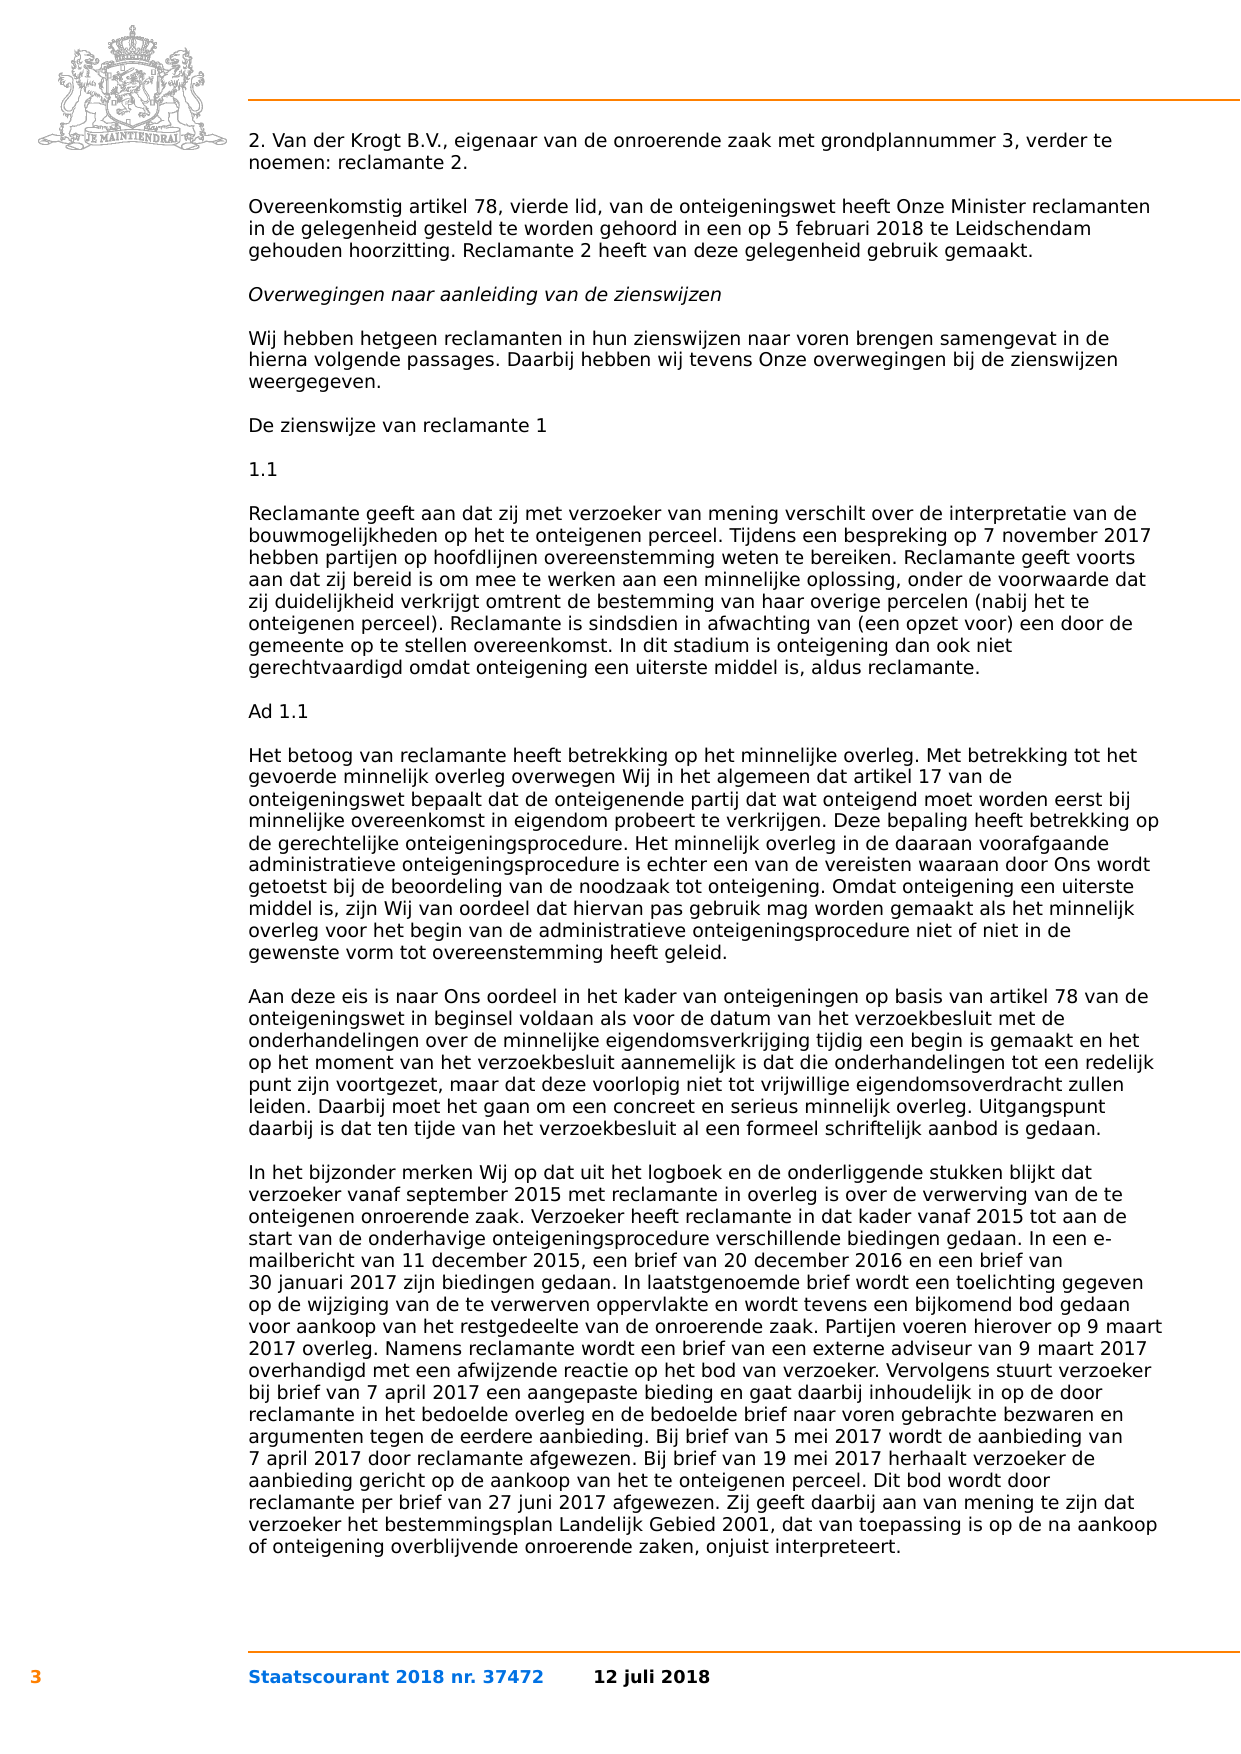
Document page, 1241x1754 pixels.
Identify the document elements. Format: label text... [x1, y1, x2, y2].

text In het bijzonder merken Wij op dat uit het logboek en de onderliggende stukken blijkt dat verzoeker vanaf september 2015 met reclamante in overleg is over de verwerving van de te onteigenen onroerende zaak. Verzoeker heeft reclamante in dat kader vanaf 2015 tot aan de start van de onderhavige onteigeningsprocedure verschillende biedingen gedaan. In een e-mailbericht van 11 december 2015, een brief van 20 december 2016 en een brief van 30 januari 2017 zijn biedingen gedaan. In laatstgenoemde brief wordt een toelichting gegeven op de wijziging van de te verwerven oppervlakte en wordt tevens een bijkomend bod gedaan voor aankoop van het restgedeelte van de onroerende zaak. Partijen voeren hierover op 9 maart 2017 overleg. Namens reclamante wordt een brief van een externe adviseur van 9 maart 2017 overhandigd met een afwijzende reactie op het bod van verzoeker. Vervolgens stuurt verzoeker bij brief van 7 april 2017 een aangepaste bieding en gaat daarbij inhoudelijk in op de door reclamante in het bedoelde overleg en de bedoelde brief naar voren gebrachte bezwaren en argumenten tegen de eerdere aanbieding. Bij brief van 5 mei 2017 wordt de aanbieding van 7 april 2017 door reclamante afgewezen. Bij brief van 19 mei 2017 herhaalt verzoeker de aanbieding gericht op de aankoop van het te onteigenen perceel. Dit bod wordt door reclamante per brief van 27 juni 2017 afgewezen. Zij geeft daarbij aan van mening te zijn dat verzoeker het bestemmingsplan Landelijk Gebied 2001, dat van toepassing is op de na aankoop of onteigening overblijvende onroerende zaken, onjuist interpreteert. [248, 1162, 1163, 1557]
text 2. Van der Krogt B.V., eigenaar van de onroerende zaak met grondplannummer 3, verder te noemen: reclamante 2. [248, 130, 1163, 174]
text Het betoog van reclamante heeft betrekking op het minnelijke overleg. Met betrekking tot het gevoerde minnelijk overleg overwegen Wij in het algemeen dat artikel 17 van de onteigeningswet bepaalt dat de onteigenende partij dat wat onteigend moet worden eerst bij minnelijke overeenkomst in eigendom probeert te verkrijgen. Deze bepaling heeft betrekking op de gerechtelijke onteigeningsprocedure. Het minnelijk overleg in de daaraan voorafgaande administratieve onteigeningsprocedure is echter een van de vereisten waaraan door Ons wordt getoetst bij de beoordeling van de noodzaak tot onteigening. Omdat onteigening een uiterste middel is, zijn Wij van oordeel dat hiervan pas gebruik mag worden gemaakt als het minnelijk overleg voor het begin van de administratieve onteigeningsprocedure niet of niet in de gewenste vorm tot overeenstemming heeft geleid. [248, 744, 1163, 964]
text Ad 1.1 [248, 701, 1163, 723]
text Aan deze eis is naar Ons oordeel in het kader van onteigeningen op basis van artikel 78 van de onteigeningswet in beginsel voldaan als voor de datum van het verzoekbesluit met de onderhandelingen over de minnelijke eigendomsverkrijging tijdig een begin is gemaakt en het op het moment van het verzoekbesluit aannemelijk is dat die onderhandelingen tot een redelijk punt zijn voortgezet, maar dat deze voorlopig niet tot vrijwillige eigendomsoverdracht zullen leiden. Daarbij moet het gaan om een concreet en serieus minnelijk overleg. Uitgangspunt daarbij is dat ten tijde van het verzoekbesluit al een formeel schriftelijk aanbod is gedaan. [248, 986, 1163, 1140]
text De zienswijze van reclamante 1 [248, 415, 1163, 437]
subtitle Overwegingen naar aanleiding van de zienswijzen [248, 283, 1163, 306]
picture [38, 25, 227, 150]
text Wij hebben hetgeen reclamanten in hun zienswijzen naar voren brengen samengevat in de hierna volgende passages. Daarbij hebben wij tevens Onze overwegingen bij de zienswijzen weergegeven. [248, 327, 1163, 393]
text Reclamante geeft aan dat zij met verzoeker van mening verschilt over de interpretatie van de bouwmogelijkheden op het te onteigenen perceel. Tijdens een bespreking op 7 november 2017 hebben partijen op hoofdlijnen overeenstemming weten te bereiken. Reclamante geeft voorts aan dat zij bereid is om mee te werken aan een minnelijke oplossing, onder de voorwaarde dat zij duidelijkheid verkrijgt omtrent de bestemming van haar overige percelen (nabij het te onteigenen perceel). Reclamante is sindsdien in afwachting van (een opzet voor) een door de gemeente op te stellen overeenkomst. In dit stadium is onteigening dan ook niet gerechtvaardigd omdat onteigening een uiterste middel is, aldus reclamante. [248, 503, 1163, 679]
text Overeenkomstig artikel 78, vierde lid, van de onteigeningswet heeft Onze Minister reclamanten in de gelegenheid gesteld te worden gehoord in een op 5 februari 2018 te Leidschendam gehouden hoorzitting. Reclamante 2 heeft van deze gelegenheid gebruik gemaakt. [248, 196, 1163, 262]
text 1.1 [248, 459, 1163, 481]
